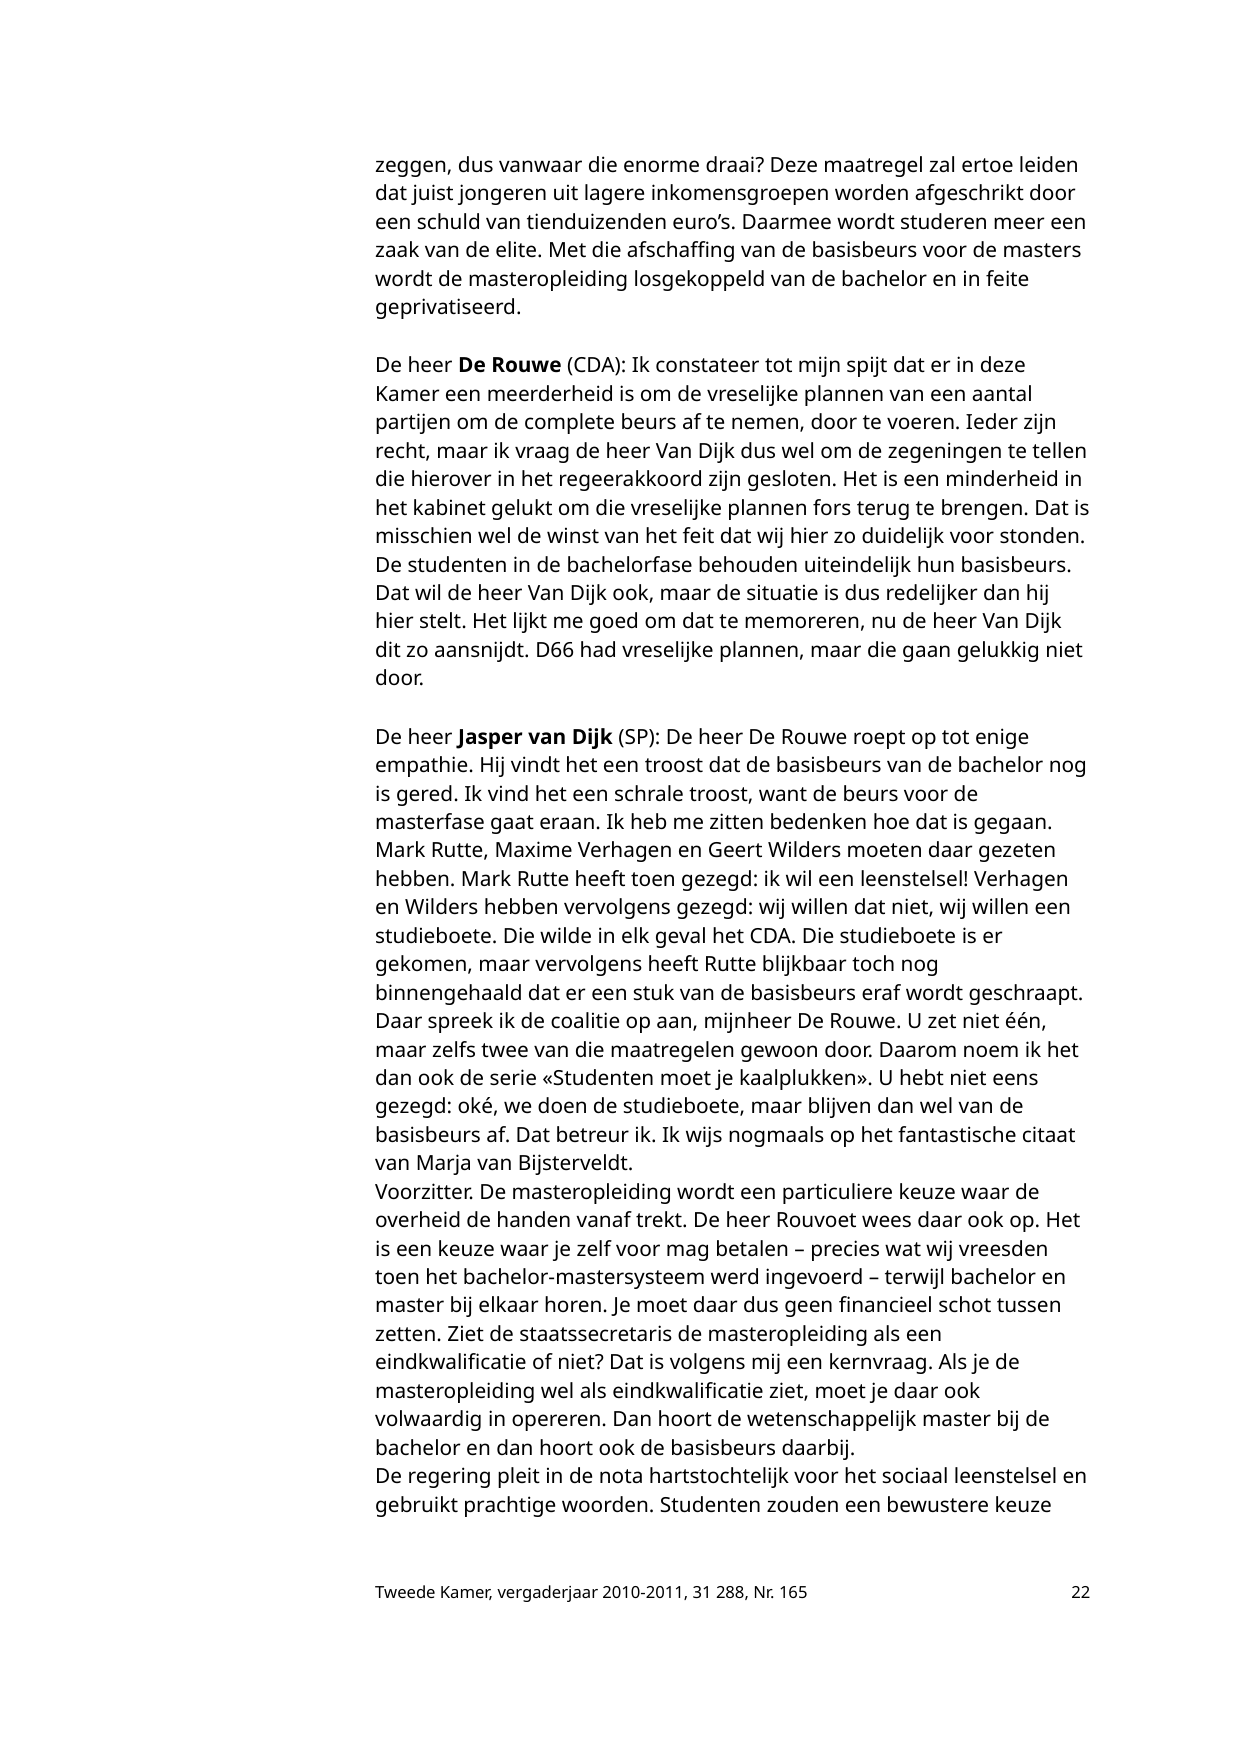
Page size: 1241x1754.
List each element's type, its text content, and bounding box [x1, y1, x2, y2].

text De heer De Rouwe (CDA): Ik constateer tot mijn spijt dat er in deze Kamer een meerderheid is om de vreselijke plannen van een aantal partijen om de complete beurs af te nemen, door te voeren. Ieder zijn recht, maar ik vraag de heer Van Dijk dus wel om de zegeningen te tellen die hierover in het regeerakkoord zijn gesloten. Het is een minderheid in het kabinet gelukt om die vreselijke plannen fors terug te brengen. Dat is misschien wel de winst van het feit dat wij hier zo duidelijk voor stonden. De studenten in de bachelorfase behouden uiteindelijk hun basisbeurs. Dat wil de heer Van Dijk ook, maar de situatie is dus redelijker dan hij hier stelt. Het lijkt me goed om dat te memoreren, nu de heer Van Dijk dit zo aansnijdt. D66 had vreselijke plannen, maar die gaan gelukkig niet door. [375, 351, 1090, 692]
text De regering pleit in de nota hartstochtelijk voor het sociaal leenstelsel en gebruikt prachtige woorden. Studenten zouden een bewustere keuze [375, 1461, 1090, 1518]
text De heer Jasper van Dijk (SP): De heer De Rouwe roept op tot enige empathie. Hij vindt het een troost dat de basisbeurs van de bachelor nog is gered. Ik vind het een schrale troost, want de beurs voor de masterfase gaat eraan. Ik heb me zitten bedenken hoe dat is gegaan. Mark Rutte, Maxime Verhagen en Geert Wilders moeten daar gezeten hebben. Mark Rutte heeft toen gezegd: ik wil een leenstelsel! Verhagen en Wilders hebben vervolgens gezegd: wij willen dat niet, wij willen een studieboete. Die wilde in elk geval het CDA. Die studieboete is er gekomen, maar vervolgens heeft Rutte blijkbaar toch nog binnengehaald dat er een stuk van de basisbeurs eraf wordt geschraapt. Daar spreek ik de coalitie op aan, mijnheer De Rouwe. U zet niet één, maar zelfs twee van die maatregelen gewoon door. Daarom noem ik het dan ook de serie «Studenten moet je kaalplukken». U hebt niet eens gezegd: oké, we doen de studieboete, maar blijven dan wel van de basisbeurs af. Dat betreur ik. Ik wijs nogmaals op het fantastische citaat van Marja van Bijsterveldt. [375, 722, 1090, 1177]
text Voorzitter. De masteropleiding wordt een particuliere keuze waar de overheid de handen vanaf trekt. De heer Rouvoet wees daar ook op. Het is een keuze waar je zelf voor mag betalen – precies wat wij vreesden toen het bachelor-mastersysteem werd ingevoerd – terwijl bachelor en master bij elkaar horen. Je moet daar dus geen financieel schot tussen zetten. Ziet de staatssecretaris de masteropleiding als een eindkwalificatie of niet? Dat is volgens mij een kernvraag. Als je de masteropleiding wel als eindkwalificatie ziet, moet je daar ook volwaardig in opereren. Dan hoort de wetenschappelijk master bij de bachelor en dan hoort ook de basisbeurs daarbij. [375, 1177, 1090, 1461]
text zeggen, dus vanwaar die enorme draai? Deze maatregel zal ertoe leiden dat juist jongeren uit lagere inkomensgroepen worden afgeschrikt door een schuld van tienduizenden euro’s. Daarmee wordt studeren meer een zaak van de elite. Met die afschaffing van de basisbeurs voor de masters wordt de masteropleiding losgekoppeld van de bachelor en in feite geprivatiseerd. [375, 150, 1090, 321]
